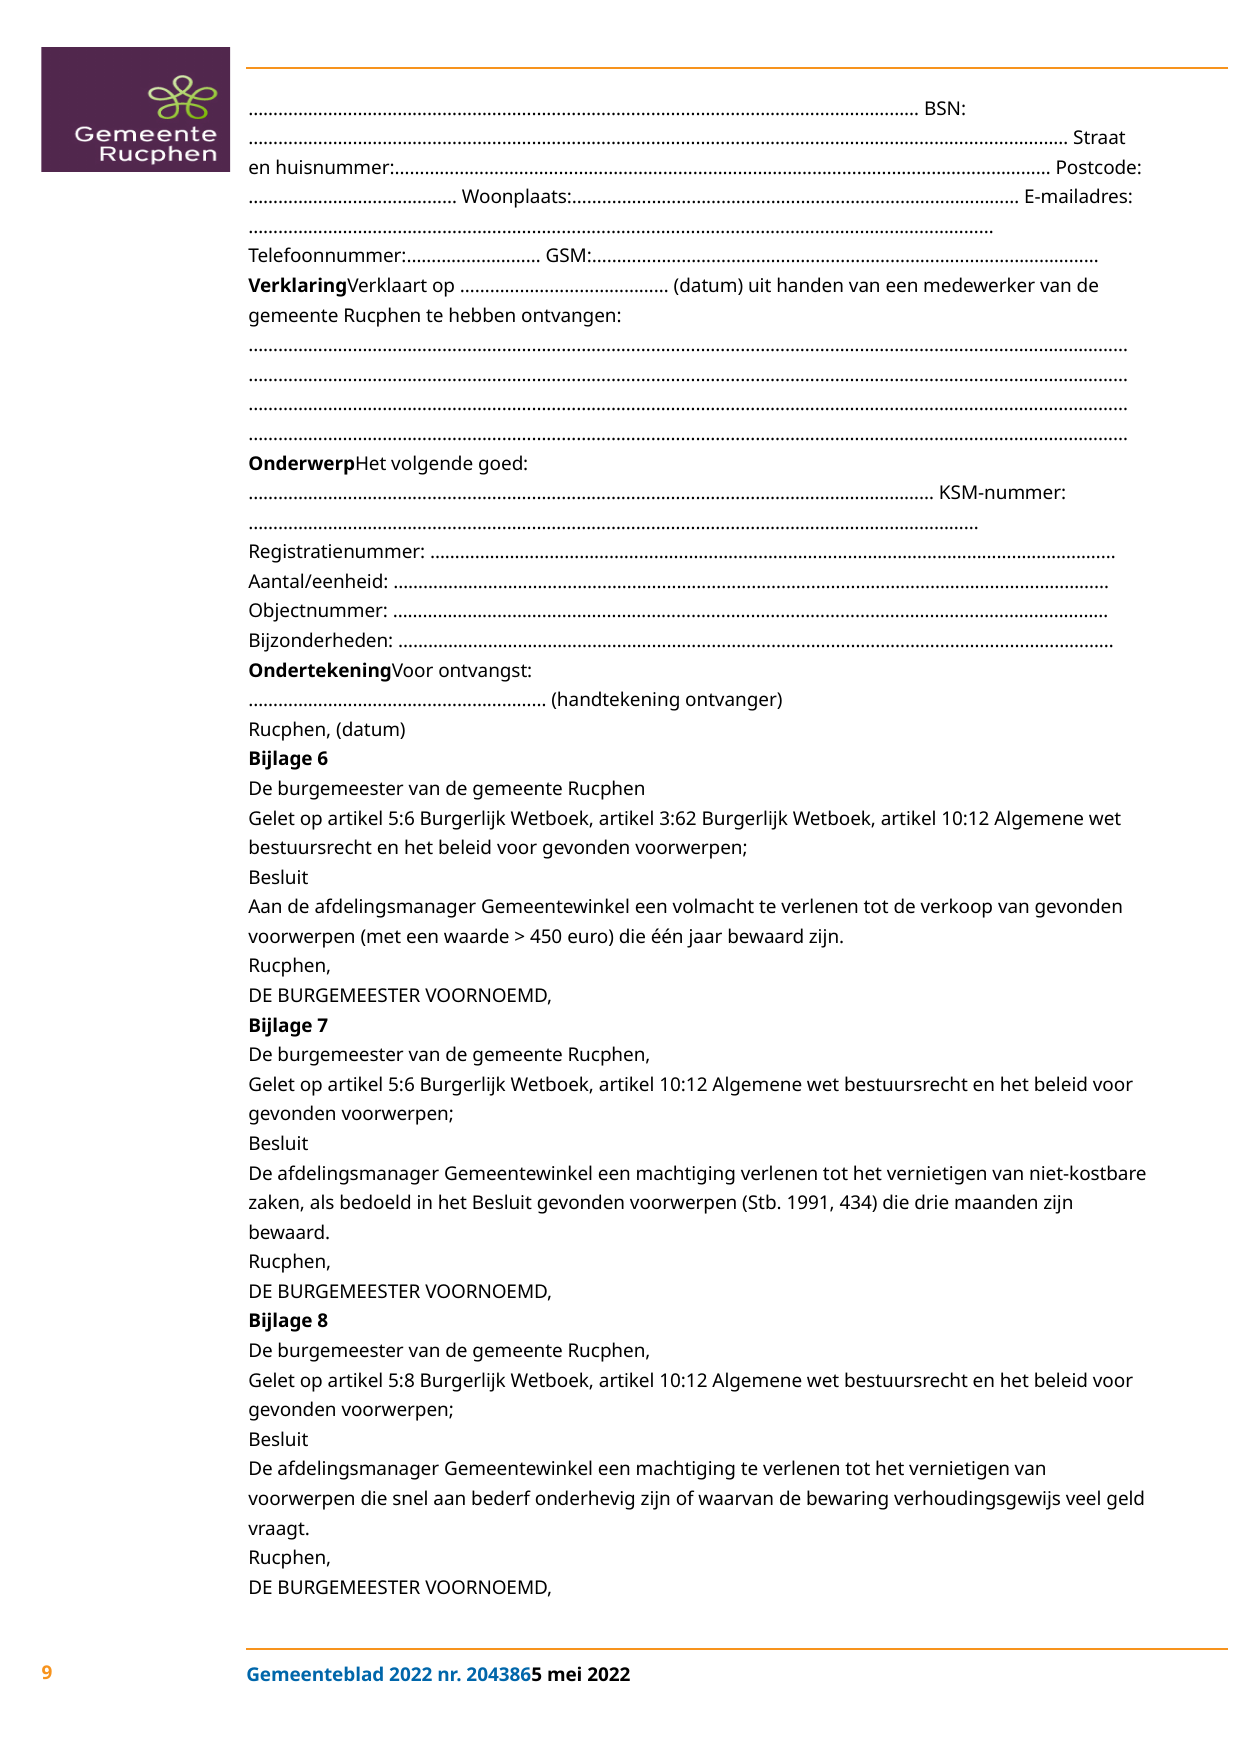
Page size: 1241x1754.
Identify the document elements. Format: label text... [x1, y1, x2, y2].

text Bijlage 8 [248, 1308, 1152, 1333]
text Gelet op artikel 5:6 Burgerlijk Wetboek, artikel 3:62 Burgerlijk Wetboek, artikel 10:12 Algemene wet bestuursrecht en het beleid voor gevonden voorwerpen; [248, 805, 1152, 860]
text DE BURGEMEESTER VOORNOEMD, [248, 1574, 1152, 1600]
text De afdelingsmanager Gemeentewinkel een machtiging te verlenen tot het vernietigen van voorwerpen die snel aan bederf onderhevig zijn of waarvan de bewaring verhoudingsgewijs veel geld vraagt. [248, 1456, 1152, 1541]
text Besluit [248, 1426, 1152, 1452]
text OndertekeningVoor ontvangst: [248, 657, 1152, 683]
text Rucphen, [248, 1248, 1152, 1274]
text Bijlage 7 [248, 1012, 1152, 1038]
text Gelet op artikel 5:8 Burgerlijk Wetboek, artikel 10:12 Algemene wet bestuursrecht en het beleid voor gevonden voorwerpen; [248, 1367, 1152, 1422]
text De burgemeester van de gemeente Rucphen, [248, 1337, 1152, 1363]
text Besluit [248, 864, 1152, 890]
text DE BURGEMEESTER VOORNOEMD, [248, 1278, 1152, 1304]
text Aantal/eenheid: ……………………………………………………………………………………………………………………………… [248, 568, 1152, 594]
text Besluit [248, 1130, 1152, 1156]
text Rucphen, [248, 953, 1152, 978]
text …………………………………………………… (handtekening ontvanger) [248, 686, 1152, 712]
text Objectnummer: ……………………………………………………………………………………………………………………………… [248, 598, 1152, 623]
text De burgemeester van de gemeente Rucphen, [248, 1041, 1152, 1067]
text DE BURGEMEESTER VOORNOEMD, [248, 982, 1152, 1008]
text Rucphen, [248, 1544, 1152, 1570]
text Aan de afdelingsmanager Gemeentewinkel een volmacht te verlenen tot de verkoop van gevonden voorwerpen (met een waarde > 450 euro) die één jaar bewaard zijn. [248, 893, 1152, 949]
picture [41, 47, 231, 172]
text Bijlage 6 [248, 746, 1152, 771]
text Bijzonderheden: ……………………………………………………………………………………………………………………………… [248, 627, 1152, 653]
text Rucphen, (datum) [248, 716, 1152, 742]
text ……………………………………………………………………………………………………………………… BSN:………………………………………………………………………………………………………………………………………………… Straat en huisnummer:…………………………………………………………………………………………………………………… Postcode:…………………………………… Woonplaats:……………………………………………………………………………… E-mailadres:…………………………………………………………………………………………………………………………………… Telefoonnummer:……………………… GSM:………………………………………………………………………………………… [248, 95, 1152, 268]
text De burgemeester van de gemeente Rucphen [248, 775, 1152, 801]
text Gelet op artikel 5:6 Burgerlijk Wetboek, artikel 10:12 Algemene wet bestuursrecht en het beleid voor gevonden voorwerpen; [248, 1071, 1152, 1126]
text De afdelingsmanager Gemeentewinkel een machtiging verlenen tot het vernietigen van niet-kostbare zaken, als bedoeld in het Besluit gevonden voorwerpen (Stb. 1991, 434) die drie maanden zijn bewaard. [248, 1160, 1152, 1245]
text OnderwerpHet volgende goed: ………………………………………………………………………………………………………………………… KSM-nummer: ………………………………………………………………………………………………………………………………… Registratienummer: ………………………………………………………………………………………………………………………… [248, 450, 1152, 564]
text VerklaringVerklaart op …………………………………… (datum) uit handen van een medewerker van de gemeente Rucphen te hebben ontvangen: …………………………………………………………………………………………………………………………………………………………… …………………………………………………………………………………………………………………………………………………………… …………………………………………………………………………………………………………………………………………………………… …………………………………………………………………………………………………………………………………………………………… [248, 272, 1152, 446]
